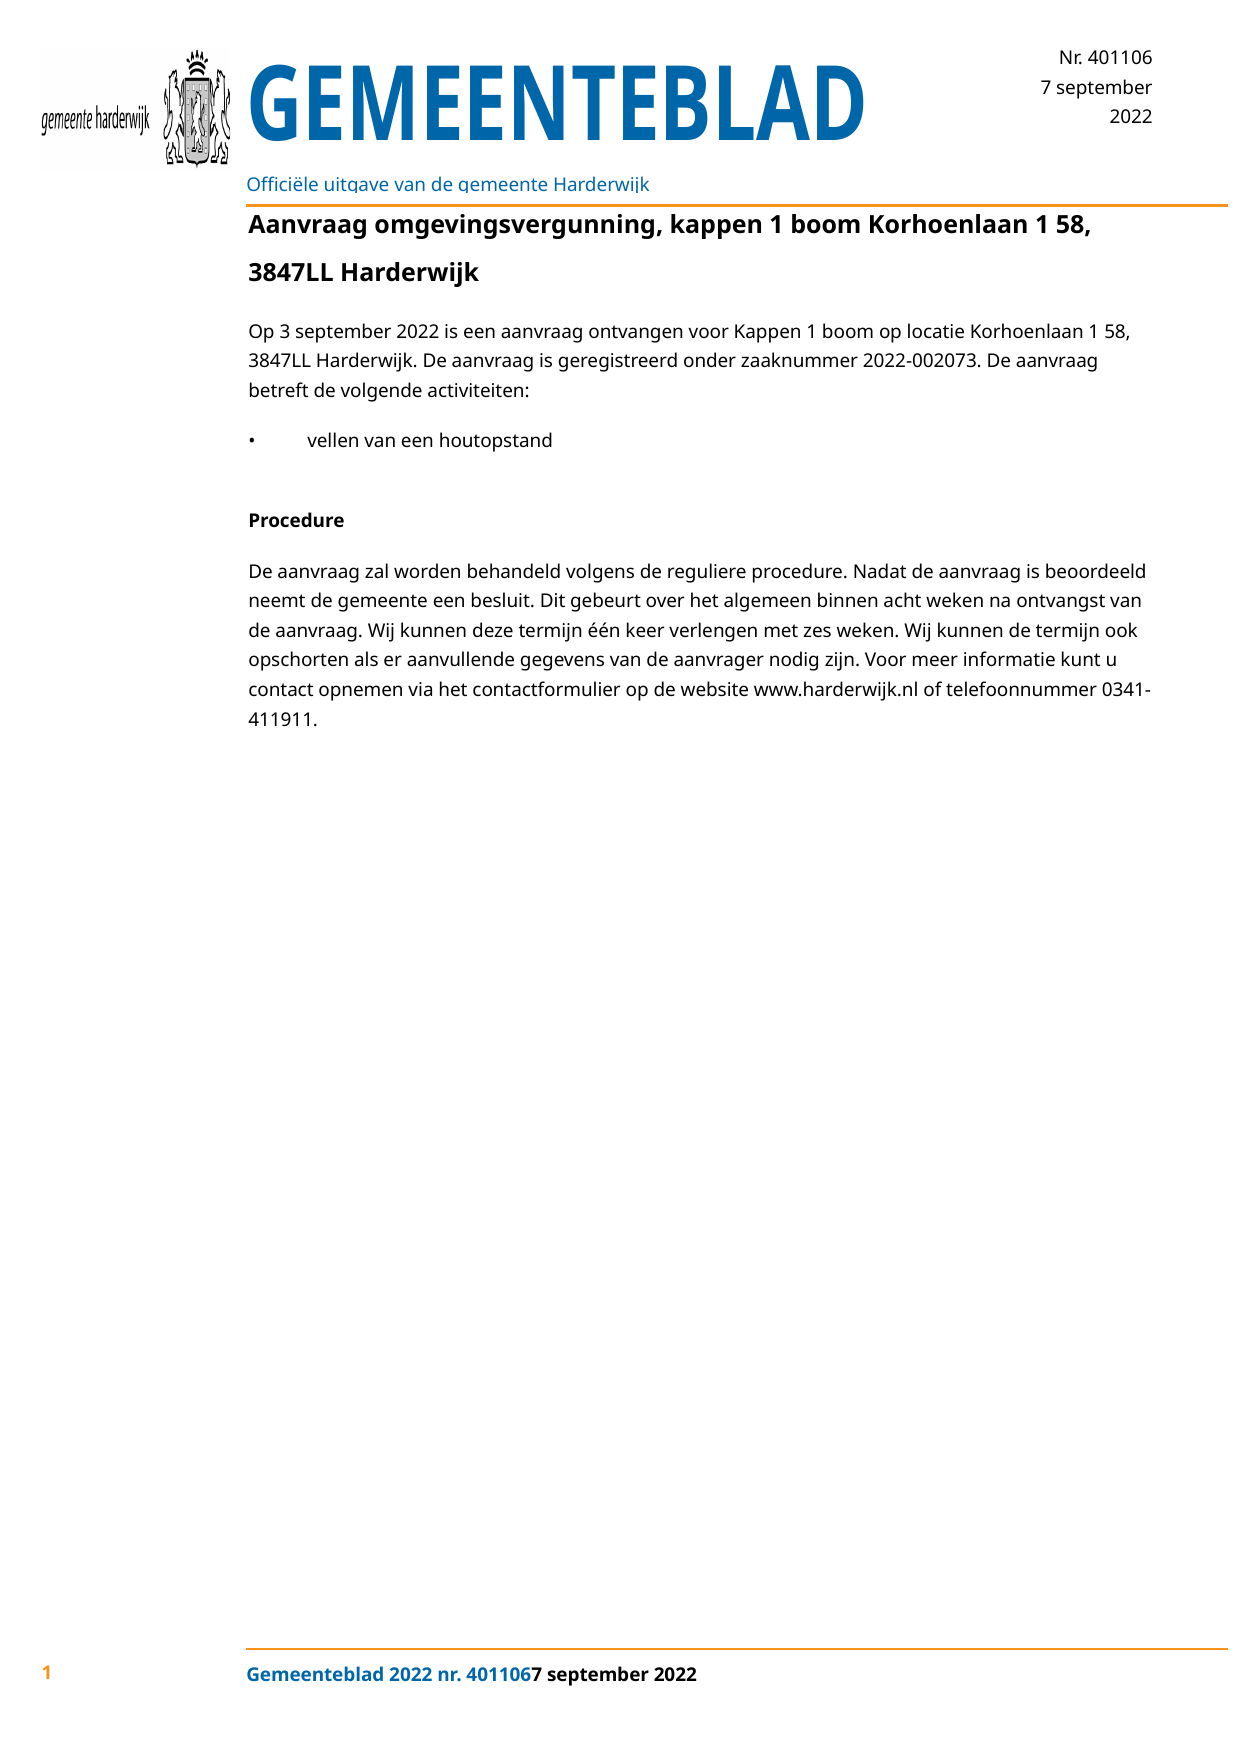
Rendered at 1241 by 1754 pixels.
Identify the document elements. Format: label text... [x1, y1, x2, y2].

text De aanvraag zal worden behandeld volgens de reguliere procedure. Nadat de aanvraag is beoordeeld neemt de gemeente een besluit. Dit gebeurt over het algemeen binnen acht weken na ontvangst van de aanvraag. Wij kunnen deze termijn één keer verlengen met zes weken. Wij kunnen de termijn ook opschorten als er aanvullende gegevens van de aanvrager nodig zijn. Voor meer informatie kunt u contact opnemen via het contactformulier op de website www.harderwijk.nl of telefoonnummer 0341-411911. [248, 558, 1152, 732]
text Aanvraag omgevingsvergunning, kappen 1 boom Korhoenlaan 1 58, 3847LL Harderwijk [248, 207, 1152, 288]
text Procedure [248, 507, 1152, 533]
text Op 3 september 2022 is een aanvraag ontvangen voor Kappen 1 boom op locatie Korhoenlaan 1 58, 3847LL Harderwijk. De aanvraag is geregistreerd onder zaaknummer 2022-002073. De aanvraag betreft de volgende activiteiten: [248, 318, 1152, 403]
picture [41, 47, 231, 172]
list vellen van een houtopstand [248, 427, 1152, 453]
